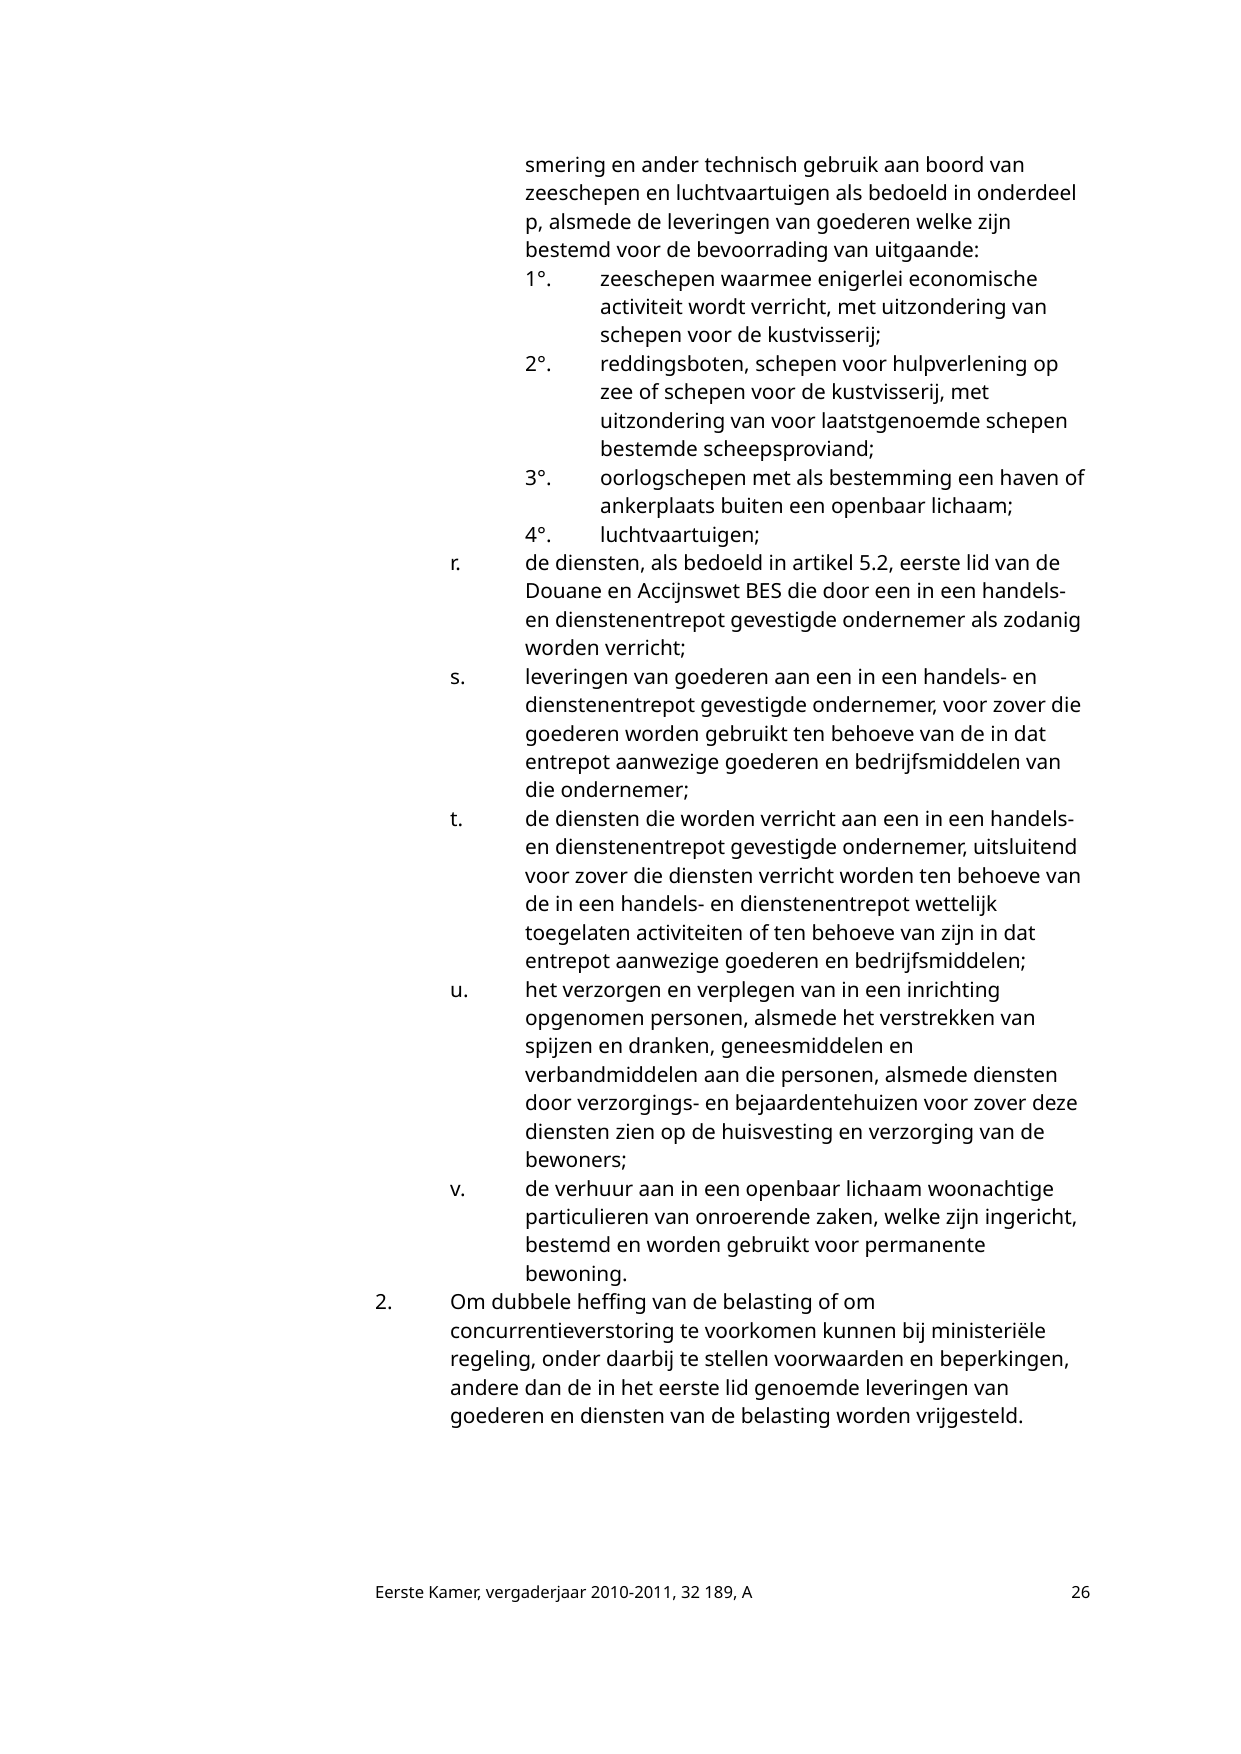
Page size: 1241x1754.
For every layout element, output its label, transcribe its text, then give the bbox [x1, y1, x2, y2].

list zeeschepen waarmee enigerlei economische activiteit wordt verricht, met uitzondering van schepen voor de kustvisserij; [525, 264, 1090, 349]
list luchtvaartuigen; [525, 520, 1090, 548]
list leveringen van goederen aan een in een handels- en dienstenentrepot gevestigde ondernemer, voor zover die goederen worden gebruikt ten behoeve van de in dat entrepot aanwezige goederen en bedrijfsmiddelen van die ondernemer; [450, 662, 1090, 804]
list smering en ander technisch gebruik aan boord van zeeschepen en luchtvaartuigen als bedoeld in onderdeel p, alsmede de leveringen van goederen welke zijn bestemd voor de bevoorrading van uitgaande: [450, 150, 1090, 264]
list de verhuur aan in een openbaar lichaam woonachtige particulieren van onroerende zaken, welke zijn ingericht, bestemd en worden gebruikt voor permanente bewoning. [450, 1174, 1090, 1287]
list reddingsboten, schepen voor hulpverlening op zee of schepen voor de kustvisserij, met uitzondering van voor laatstgenoemde schepen bestemde scheepsproviand; [525, 349, 1090, 463]
list Om dubbele heffing van de belasting of om concurrentieverstoring te voorkomen kunnen bij ministeriële regeling, onder daarbij te stellen voorwaarden en beperkingen, andere dan de in het eerste lid genoemde leveringen van goederen en diensten van de belasting worden vrijgesteld. [375, 1287, 1090, 1430]
list oorlogschepen met als bestemming een haven of ankerplaats buiten een openbaar lichaam; [525, 463, 1090, 520]
list de diensten die worden verricht aan een in een handels- en dienstenentrepot gevestigde ondernemer, uitsluitend voor zover die diensten verricht worden ten behoeve van de in een handels- en dienstenentrepot wettelijk toegelaten activiteiten of ten behoeve van zijn in dat entrepot aanwezige goederen en bedrijfsmiddelen; [450, 804, 1090, 975]
list het verzorgen en verplegen van in een inrichting opgenomen personen, alsmede het verstrekken van spijzen en dranken, geneesmiddelen en verbandmiddelen aan die personen, alsmede diensten door verzorgings- en bejaardentehuizen voor zover deze diensten zien op de huisvesting en verzorging van de bewoners; [450, 975, 1090, 1174]
list de diensten, als bedoeld in artikel 5.2, eerste lid van de Douane en Accijnswet BES die door een in een handels- en dienstenentrepot gevestigde ondernemer als zodanig worden verricht; [450, 548, 1090, 662]
